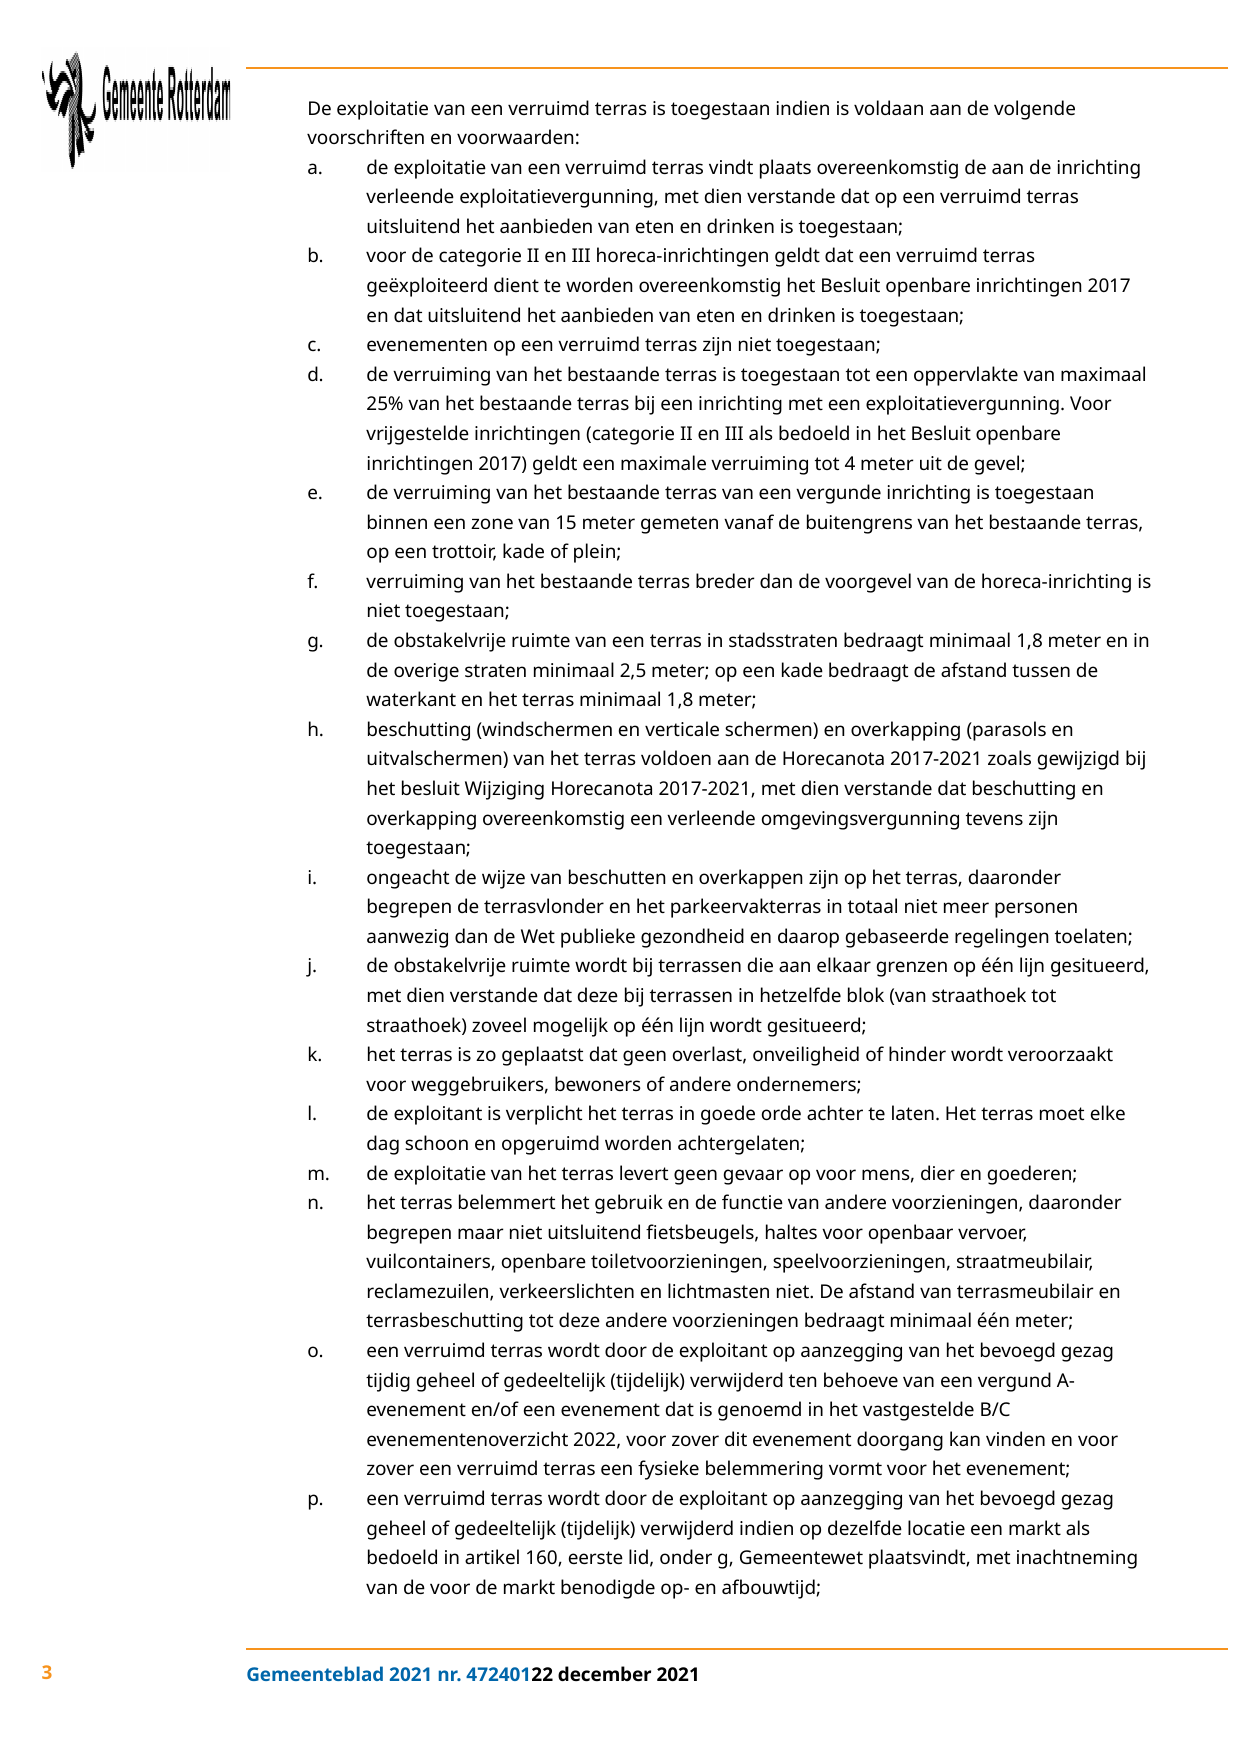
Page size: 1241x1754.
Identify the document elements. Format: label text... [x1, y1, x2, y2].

list de verruiming van het bestaande terras van een vergunde inrichting is toegestaan binnen een zone van 15 meter gemeten vanaf de buitengrens van het bestaande terras, op een trottoir, kade of plein; [307, 479, 1152, 564]
list de verruiming van het bestaande terras is toegestaan tot een oppervlakte van maximaal 25% van het bestaande terras bij een inrichting met een exploitatievergunning. Voor vrijgestelde inrichtingen (categorie II en III als bedoeld in het Besluit openbare inrichtingen 2017) geldt een maximale verruiming tot 4 meter uit de gevel; [307, 361, 1152, 476]
list een verruimd terras wordt door de exploitant op aanzegging van het bevoegd gezag tijdig geheel of gedeeltelijk (tijdelijk) verwijderd ten behoeve van een vergund A-evenement en/of een evenement dat is genoemd in het vastgestelde B/C evenementenoverzicht 2022, voor zover dit evenement doorgang kan vinden en voor zover een verruimd terras een fysieke belemmering vormt voor het evenement; [307, 1337, 1152, 1481]
list het terras is zo geplaatst dat geen overlast, onveiligheid of hinder wordt veroorzaakt voor weggebruikers, bewoners of andere ondernemers; [307, 1041, 1152, 1097]
list De exploitatie van een verruimd terras is toegestaan indien is voldaan aan de volgende voorschriften en voorwaarden: [248, 95, 1152, 150]
list de exploitant is verplicht het terras in goede orde achter te laten. Het terras moet elke dag schoon en opgeruimd worden achtergelaten; [307, 1101, 1152, 1156]
list de exploitatie van het terras levert geen gevaar op voor mens, dier en goederen; [307, 1160, 1152, 1186]
list het terras belemmert het gebruik en de functie van andere voorzieningen, daaronder begrepen maar niet uitsluitend fietsbeugels, haltes voor openbaar vervoer, vuilcontainers, openbare toiletvoorzieningen, speelvoorzieningen, straatmeubilair, reclamezuilen, verkeerslichten en lichtmasten niet. De afstand van terrasmeubilair en terrasbeschutting tot deze andere voorzieningen bedraagt minimaal één meter; [307, 1189, 1152, 1333]
list ongeacht de wijze van beschutten en overkappen zijn op het terras, daaronder begrepen de terrasvlonder en het parkeervakterras in totaal niet meer personen aanwezig dan de Wet publieke gezondheid en daarop gebaseerde regelingen toelaten; [307, 864, 1152, 949]
list verruiming van het bestaande terras breder dan de voorgevel van de horeca-inrichting is niet toegestaan; [307, 568, 1152, 623]
list beschutting (windschermen en verticale schermen) en overkapping (parasols en uitvalschermen) van het terras voldoen aan de Horecanota 2017-2021 zoals gewijzigd bij het besluit Wijziging Horecanota 2017-2021, met dien verstande dat beschutting en overkapping overeenkomstig een verleende omgevingsvergunning tevens zijn toegestaan; [307, 716, 1152, 860]
list voor de categorie II en III horeca-inrichtingen geldt dat een verruimd terras geëxploiteerd dient te worden overeenkomstig het Besluit openbare inrichtingen 2017 en dat uitsluitend het aanbieden van eten en drinken is toegestaan; [307, 243, 1152, 328]
picture [41, 47, 231, 172]
list evenementen op een verruimd terras zijn niet toegestaan; [307, 331, 1152, 357]
list de exploitatie van een verruimd terras vindt plaats overeenkomstig de aan de inrichting verleende exploitatievergunning, met dien verstande dat op een verruimd terras uitsluitend het aanbieden van eten en drinken is toegestaan; [307, 154, 1152, 239]
list een verruimd terras wordt door de exploitant op aanzegging van het bevoegd gezag geheel of gedeeltelijk (tijdelijk) verwijderd indien op dezelfde locatie een markt als bedoeld in artikel 160, eerste lid, onder g, Gemeentewet plaatsvindt, met inachtneming van de voor de markt benodigde op- en afbouwtijd; [307, 1485, 1152, 1600]
list de obstakelvrije ruimte wordt bij terrassen die aan elkaar grenzen op één lijn gesitueerd, met dien verstande dat deze bij terrassen in hetzelfde blok (van straathoek tot straathoek) zoveel mogelijk op één lijn wordt gesitueerd; [307, 953, 1152, 1038]
list de obstakelvrije ruimte van een terras in stadsstraten bedraagt minimaal 1,8 meter en in de overige straten minimaal 2,5 meter; op een kade bedraagt de afstand tussen de waterkant en het terras minimaal 1,8 meter; [307, 627, 1152, 712]
